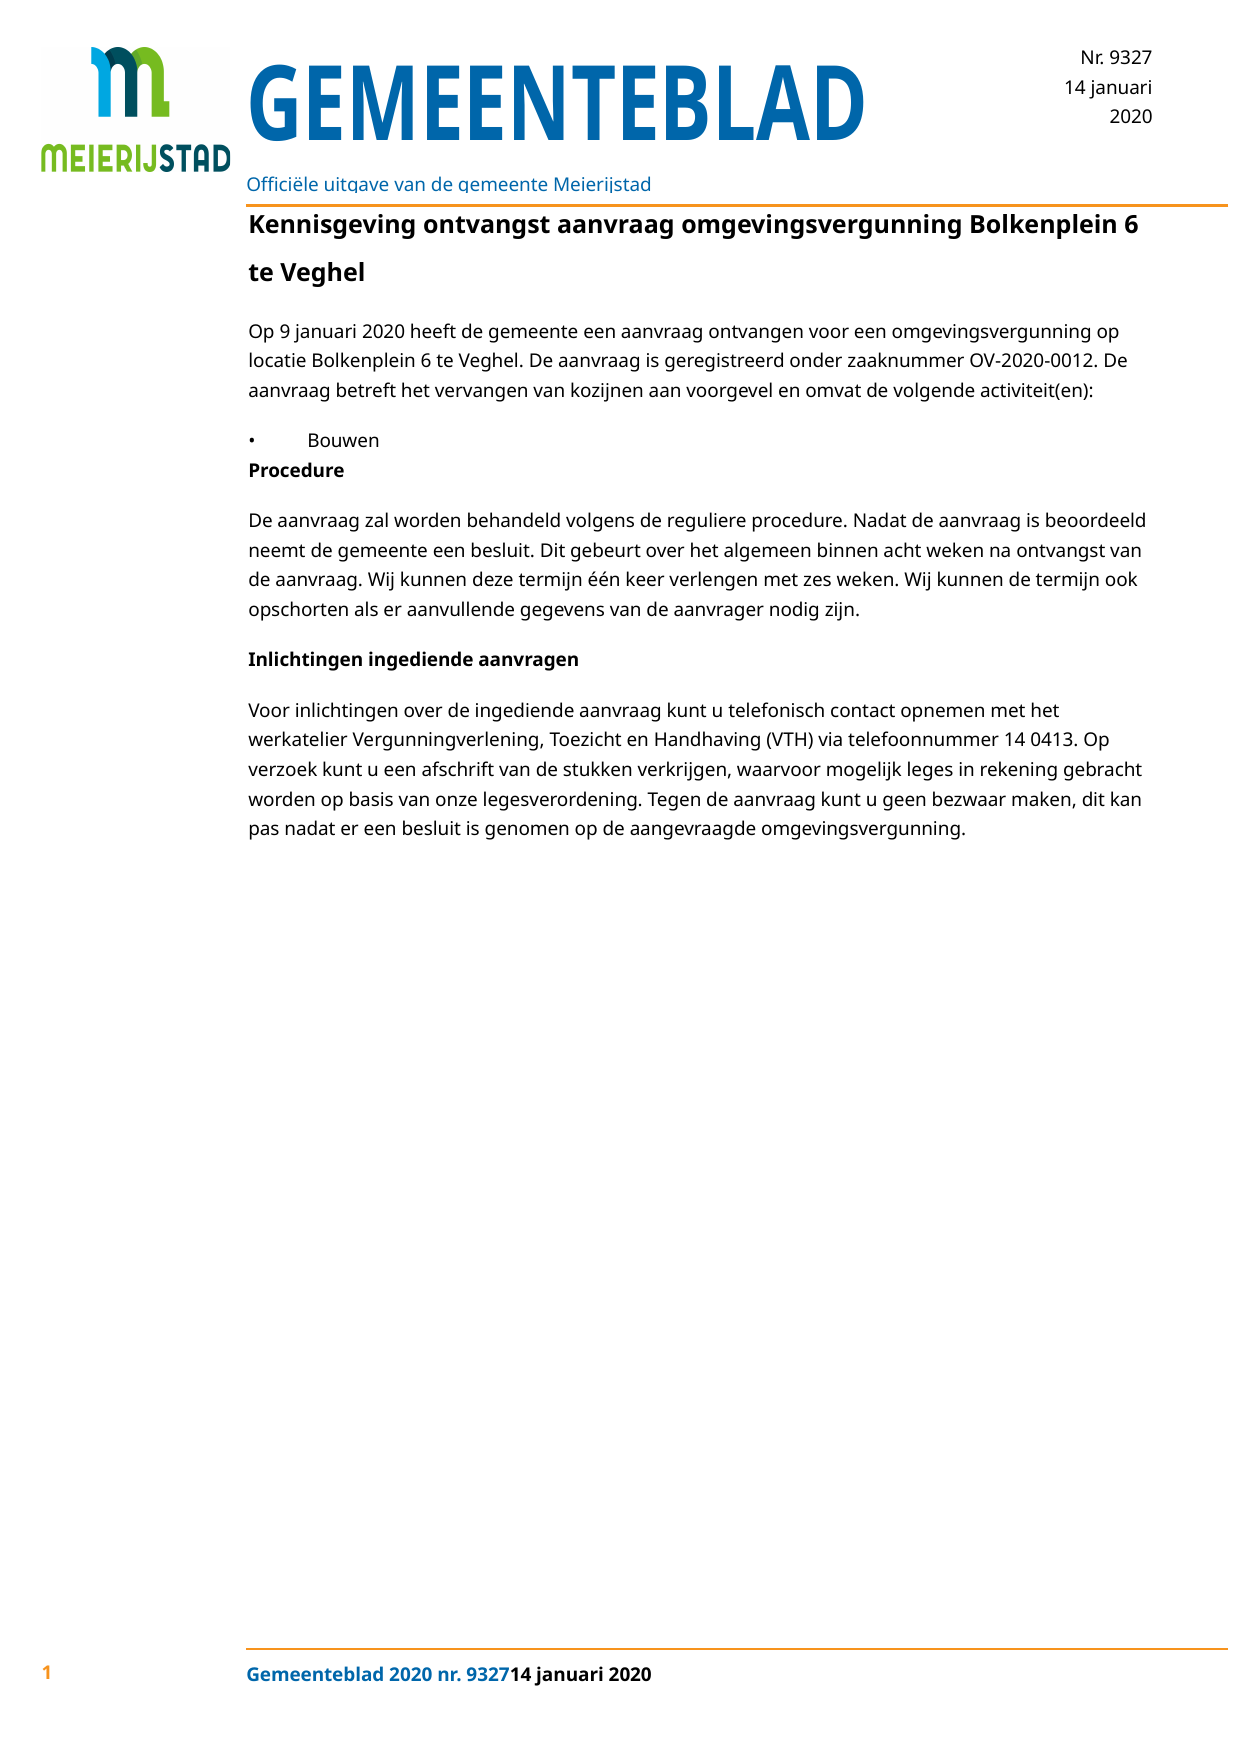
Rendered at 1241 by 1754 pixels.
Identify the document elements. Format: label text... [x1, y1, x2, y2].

text Op 9 januari 2020 heeft de gemeente een aanvraag ontvangen voor een omgevingsvergunning op locatie Bolkenplein 6 te Veghel. De aanvraag is geregistreerd onder zaaknummer OV-2020-0012. De aanvraag betreft het vervangen van kozijnen aan voorgevel en omvat de volgende activiteit(en): [248, 318, 1152, 403]
text Procedure [248, 457, 1152, 483]
text De aanvraag zal worden behandeld volgens de reguliere procedure. Nadat de aanvraag is beoordeeld neemt de gemeente een besluit. Dit gebeurt over het algemeen binnen acht weken na ontvangst van de aanvraag. Wij kunnen deze termijn één keer verlengen met zes weken. Wij kunnen de termijn ook opschorten als er aanvullende gegevens van de aanvrager nodig zijn. [248, 507, 1152, 622]
text Kennisgeving ontvangst aanvraag omgevingsvergunning Bolkenplein 6 te Veghel [248, 207, 1152, 288]
picture [41, 47, 231, 172]
text Voor inlichtingen over de ingediende aanvraag kunt u telefonisch contact opnemen met het werkatelier Vergunningverlening, Toezicht en Handhaving (VTH) via telefoonnummer 14 0413. Op verzoek kunt u een afschrift van de stukken verkrijgen, waarvoor mogelijk leges in rekening gebracht worden op basis van onze legesverordening. Tegen de aanvraag kunt u geen bezwaar maken, dit kan pas nadat er een besluit is genomen op de aangevraagde omgevingsvergunning. [248, 697, 1152, 841]
text Inlichtingen ingediende aanvragen [248, 647, 1152, 672]
list Bouwen [248, 427, 1152, 453]
